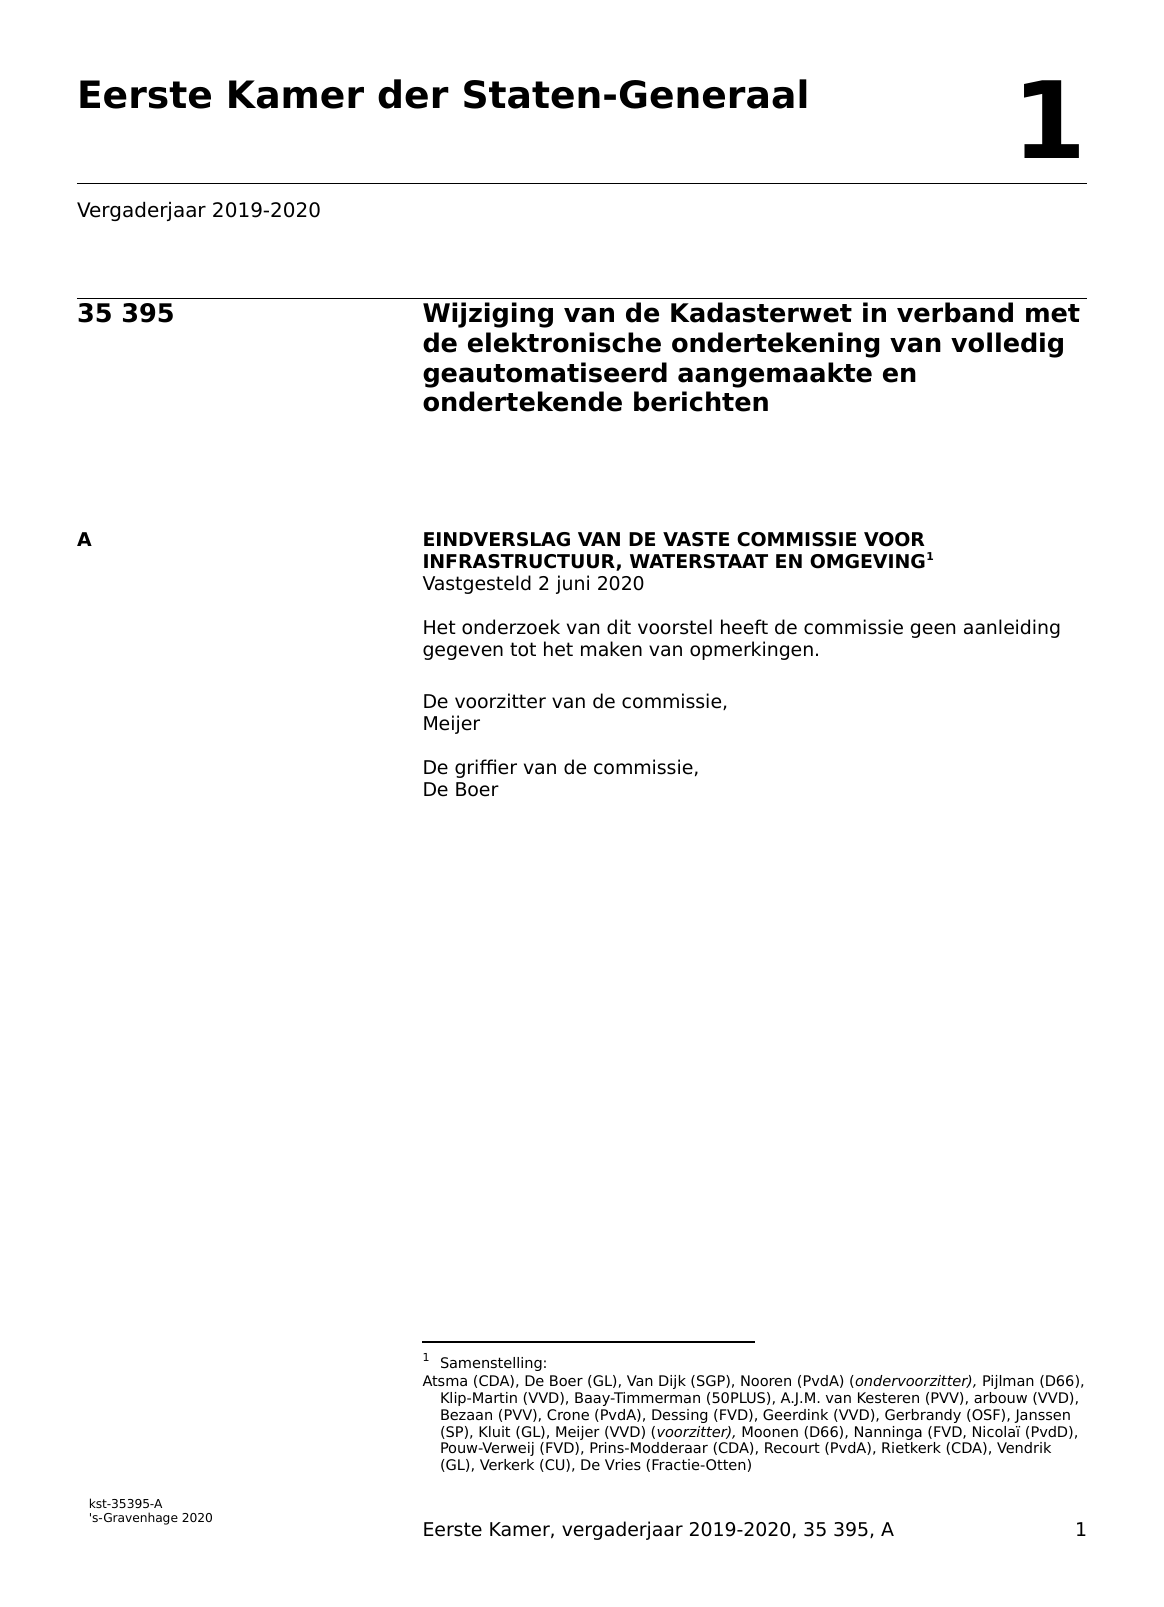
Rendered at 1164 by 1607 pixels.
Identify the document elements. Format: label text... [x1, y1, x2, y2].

text De voorzitter van de commissie, Meijer [422, 691, 1087, 735]
text kst-35395-A [88, 1497, 323, 1511]
subtitle 35 395 Wijziging van de Kadasterwet in verband met de elektronische ondertekening van volledig geautomatiseerd aangemaakte en ondertekende berichten [77, 299, 1087, 418]
table_header 1 [886, 59, 1087, 183]
subtitle A EINDVERSLAG VAN DE VASTE COMMISSIE VOOR INFRASTRUCTUUR, WATERSTAAT EN OMGEVING [77, 529, 1087, 573]
table_header Eerste Kamer der Staten-Generaal [77, 59, 886, 183]
text Vastgesteld 2 juni 2020 [422, 573, 1087, 595]
text Atsma (CDA), De Boer (GL), Van Dijk (SGP), Nooren (PvdA) (ondervoorzitter), Pijlman (D66), Klip-Martin (VVD), Baay-Timmerman (50PLUS), A.J.M. van Kesteren (PVV), arbouw (VVD), Bezaan (PVV), Crone (PvdA), Dessing (FVD), Geerdink (VVD), Gerbrandy (OSF), Janssen (SP), Kluit (GL), Meijer (VVD) (voorzitter), Moonen (D66), Nanninga (FVD, Nicolaï (PvdD), Pouw-Verweij (FVD), Prins-Modderaar (CDA), Recourt (PvdA), Rietkerk (CDA), Vendrik (GL), Verkerk (CU), De Vries (Fractie-Otten) [422, 1373, 1087, 1474]
table_cell Vergaderjaar 2019-2020 [77, 184, 1087, 298]
text Samenstelling: [422, 1351, 1087, 1373]
text De griffier van de commissie, De Boer [422, 757, 1087, 801]
text 's-Gravenhage 2020 [88, 1511, 323, 1525]
text Het onderzoek van dit voorstel heeft de commissie geen aanleiding gegeven tot het maken van opmerkingen. [422, 617, 1087, 661]
